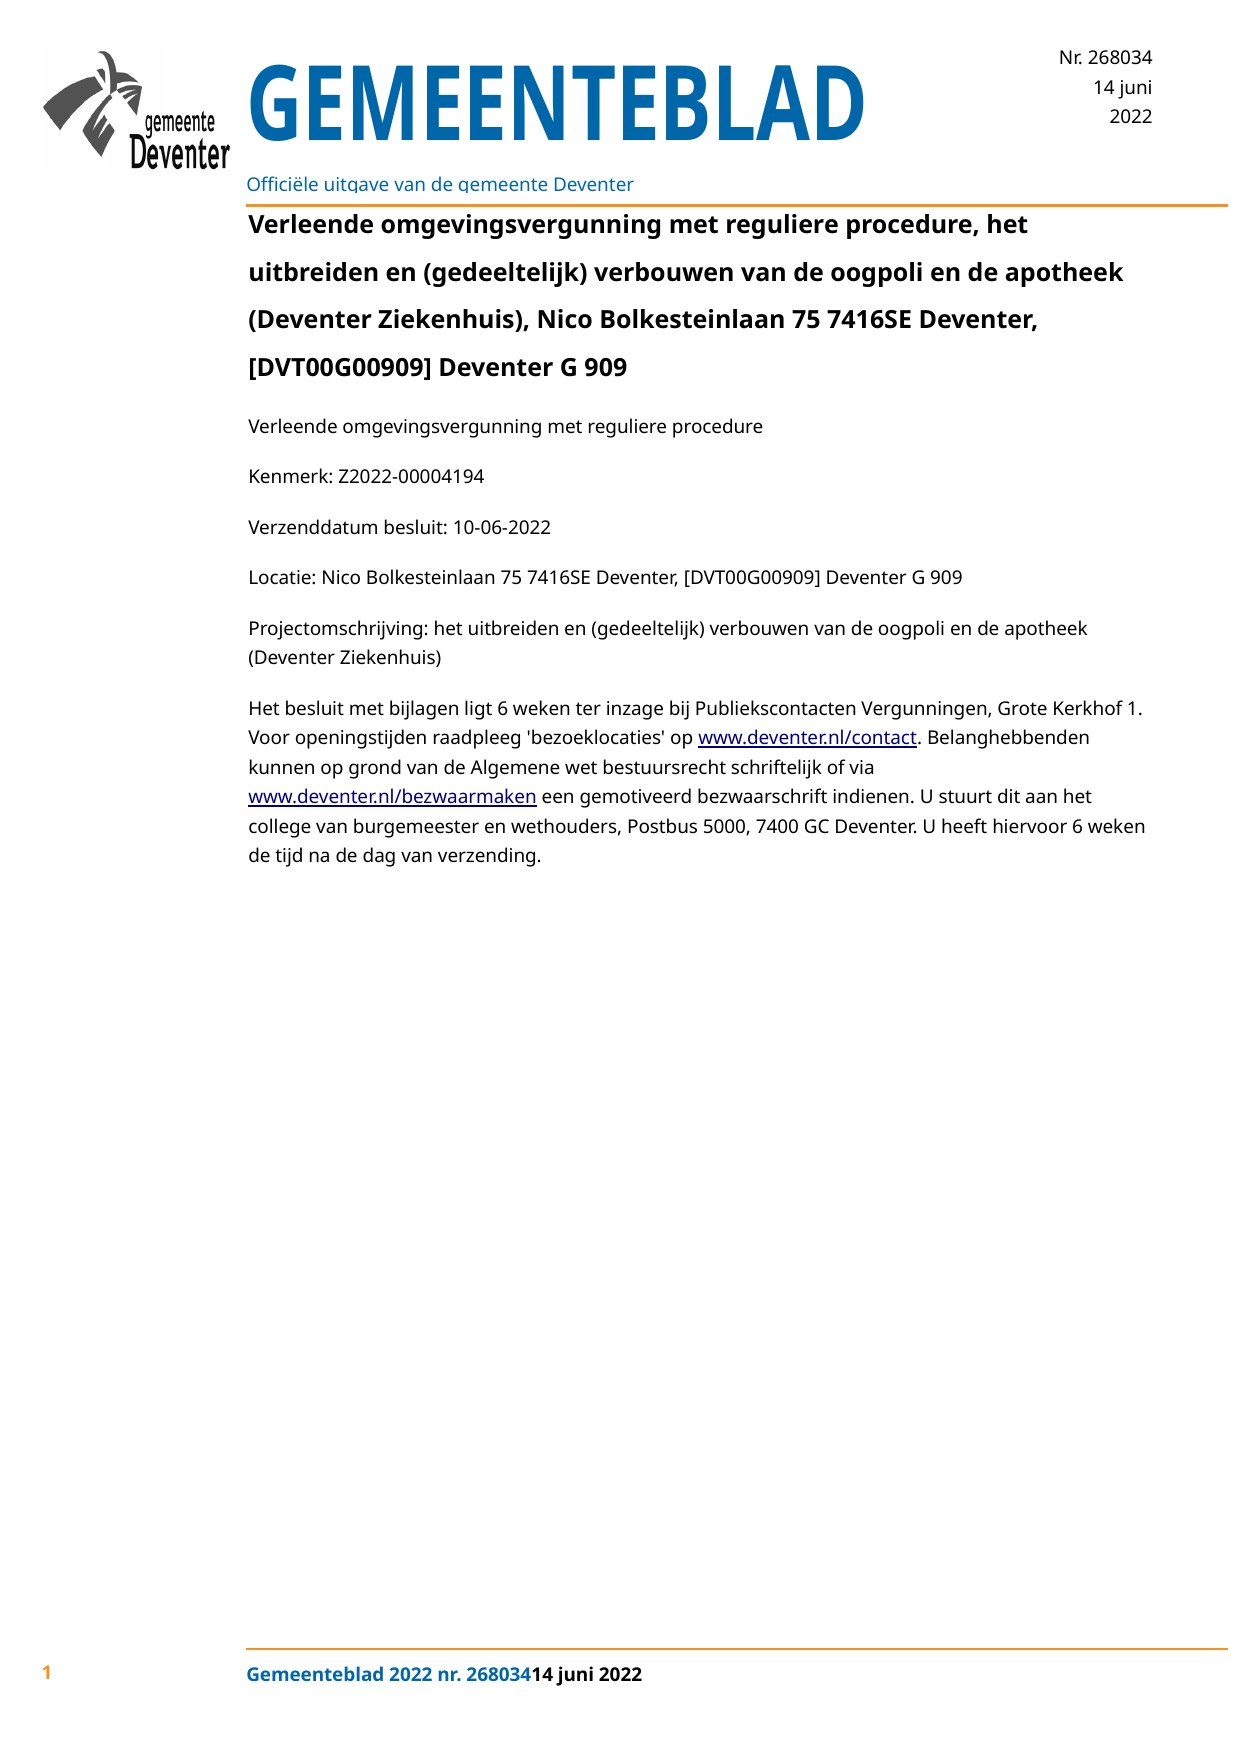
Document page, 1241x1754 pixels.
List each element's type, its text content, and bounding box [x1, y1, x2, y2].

text Verleende omgevingsvergunning met reguliere procedure [248, 413, 1152, 439]
text Het besluit met bijlagen ligt 6 weken ter inzage bij Publiekscontacten Vergunningen, Grote Kerkhof 1. Voor openingstijden raadpleeg 'bezoeklocaties' op www.deventer.nl/contact. Belanghebbenden kunnen op grond van de Algemene wet bestuursrecht schriftelijk of via www.deventer.nl/bezwaarmaken een gemotiveerd bezwaarschrift indienen. U stuurt dit aan het college van burgemeester en wethouders, Postbus 5000, 7400 GC Deventer. U heeft hiervoor 6 weken de tijd na de dag van verzending. [248, 695, 1152, 868]
text Locatie: Nico Bolkesteinlaan 75 7416SE Deventer, [DVT00G00909] Deventer G 909 [248, 564, 1152, 590]
text Projectomschrijving: het uitbreiden en (gedeeltelijk) verbouwen van de oogpoli en de apotheek (Deventer Ziekenhuis) [248, 615, 1152, 670]
picture [41, 47, 231, 172]
text Verleende omgevingsvergunning met reguliere procedure, het uitbreiden en (gedeeltelijk) verbouwen van de oogpoli en de apotheek (Deventer Ziekenhuis), Nico Bolkesteinlaan 75 7416SE Deventer, [DVT00G00909] Deventer G 909 [248, 207, 1152, 384]
text Kenmerk: Z2022-00004194 [248, 463, 1152, 489]
text Verzenddatum besluit: 10-06-2022 [248, 514, 1152, 540]
